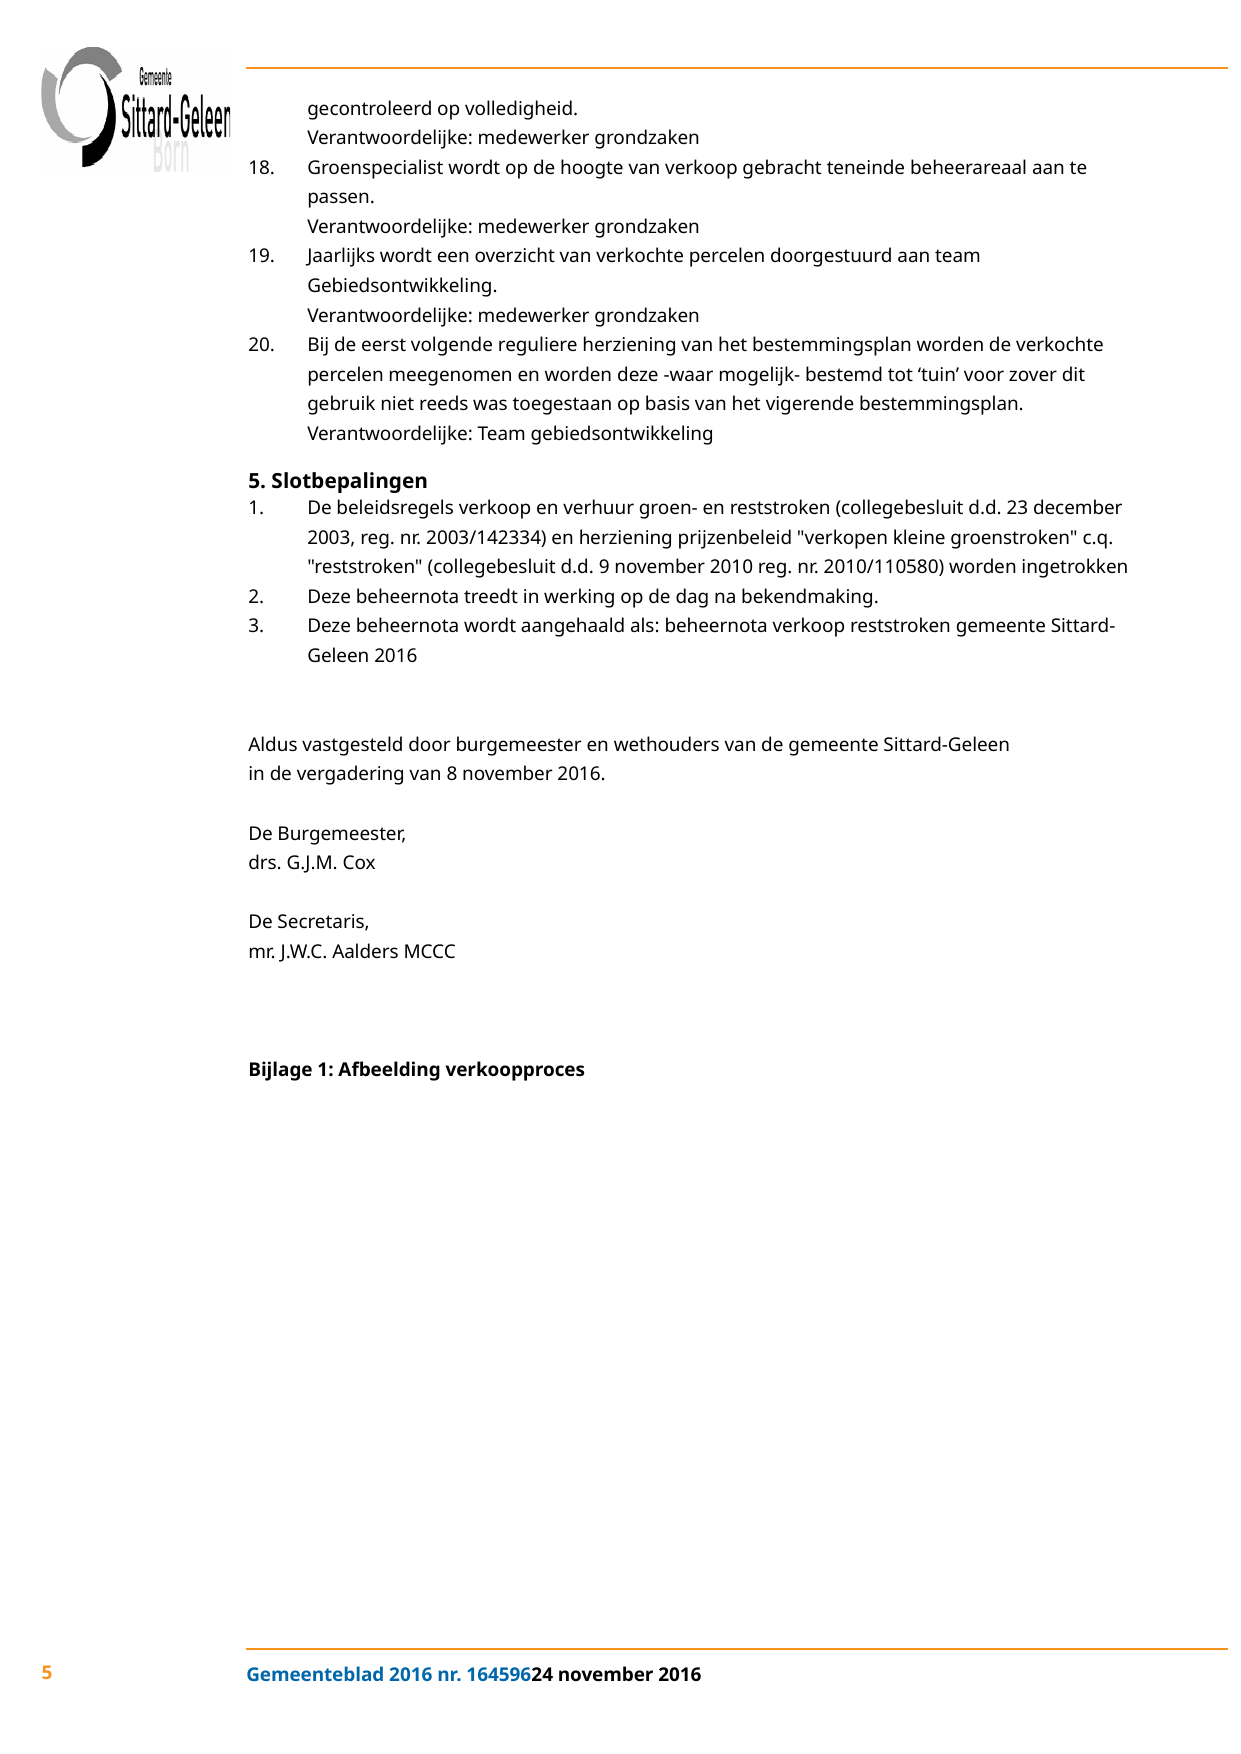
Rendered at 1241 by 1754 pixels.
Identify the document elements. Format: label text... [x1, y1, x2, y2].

list Groenspecialist wordt op de hoogte van verkoop gebracht teneinde beheerareaal aan te passen. [248, 154, 1152, 209]
list De beleidsregels verkoop en verhuur groen- en reststroken (collegebesluit d.d. 23 december 2003, reg. nr. 2003/142334) en herziening prijzenbeleid "verkopen kleine groenstroken" c.q. "reststroken" (collegebesluit d.d. 9 november 2010 reg. nr. 2010/110580) worden ingetrokken [248, 494, 1152, 579]
list Jaarlijks wordt een overzicht van verkochte percelen doorgestuurd aan team Gebiedsontwikkeling. [248, 243, 1152, 298]
list Deze beheernota wordt aangehaald als: beheernota verkoop reststroken gemeente Sittard-Geleen 2016 [248, 613, 1152, 668]
picture [41, 47, 231, 172]
text De Secretaris, [248, 908, 1152, 934]
text Aldus vastgesteld door burgemeester en wethouders van de gemeente Sittard-Geleen [248, 731, 1152, 757]
text 5. Slotbepalingen [248, 466, 1152, 494]
text mr. J.W.C. Aalders MCCC [248, 938, 1152, 964]
text Bijlage 1: Afbeelding verkoopproces [248, 1056, 1152, 1082]
list Deze beheernota treedt in werking op de dag na bekendmaking. [248, 583, 1152, 609]
text De Burgemeester, [248, 820, 1152, 845]
list gecontroleerd op volledigheid. [248, 95, 1152, 121]
list Verantwoordelijke: medewerker grondzaken [248, 302, 1152, 328]
text in de vergadering van 8 november 2016. [248, 761, 1152, 786]
list Verantwoordelijke: medewerker grondzaken [248, 124, 1152, 150]
list Bij de eerst volgende reguliere herziening van het bestemmingsplan worden de verkochte percelen meegenomen en worden deze -waar mogelijk- bestemd tot ‘tuin’ voor zover dit gebruik niet reeds was toegestaan op basis van het vigerende bestemmingsplan. [248, 331, 1152, 416]
list Verantwoordelijke: medewerker grondzaken [248, 213, 1152, 239]
text drs. G.J.M. Cox [248, 849, 1152, 875]
list Verantwoordelijke: Team gebiedsontwikkeling [248, 420, 1152, 446]
